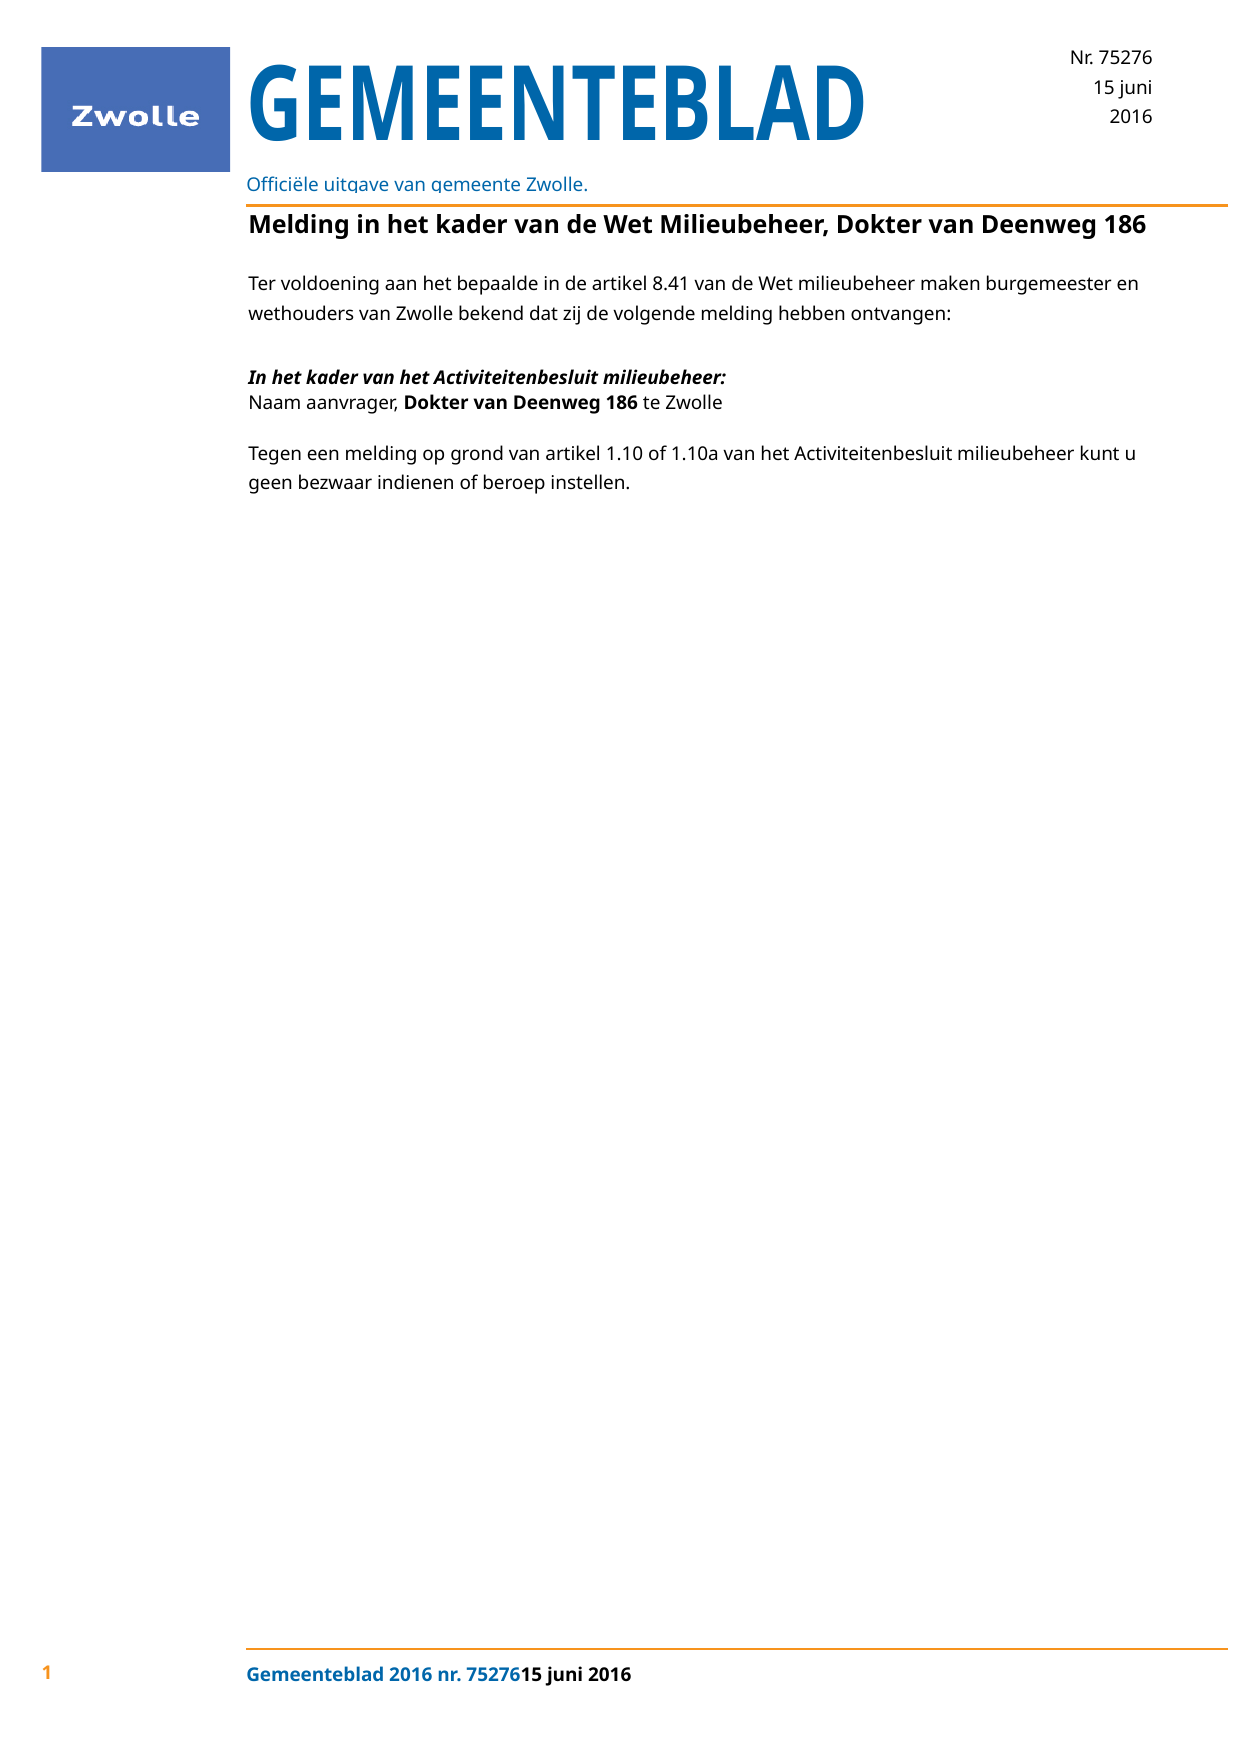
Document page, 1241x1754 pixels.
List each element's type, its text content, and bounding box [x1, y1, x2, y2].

text Melding in het kader van de Wet Milieubeheer, Dokter van Deenweg 186 [248, 207, 1152, 241]
text Ter voldoening aan het bepaalde in de artikel 8.41 van de Wet milieubeheer maken burgemeester en wethouders van Zwolle bekend dat zij de volgende melding hebben ontvangen: [248, 270, 1152, 326]
text Tegen een melding op grond van artikel 1.10 of 1.10a van het Activiteitenbesluit milieubeheer kunt u geen bezwaar indienen of beroep instellen. [248, 440, 1152, 495]
text Naam aanvrager, Dokter van Deenweg 186 te Zwolle [248, 389, 1152, 415]
text In het kader van het Activiteitenbesluit milieubeheer: [248, 364, 1152, 389]
picture [41, 47, 231, 172]
